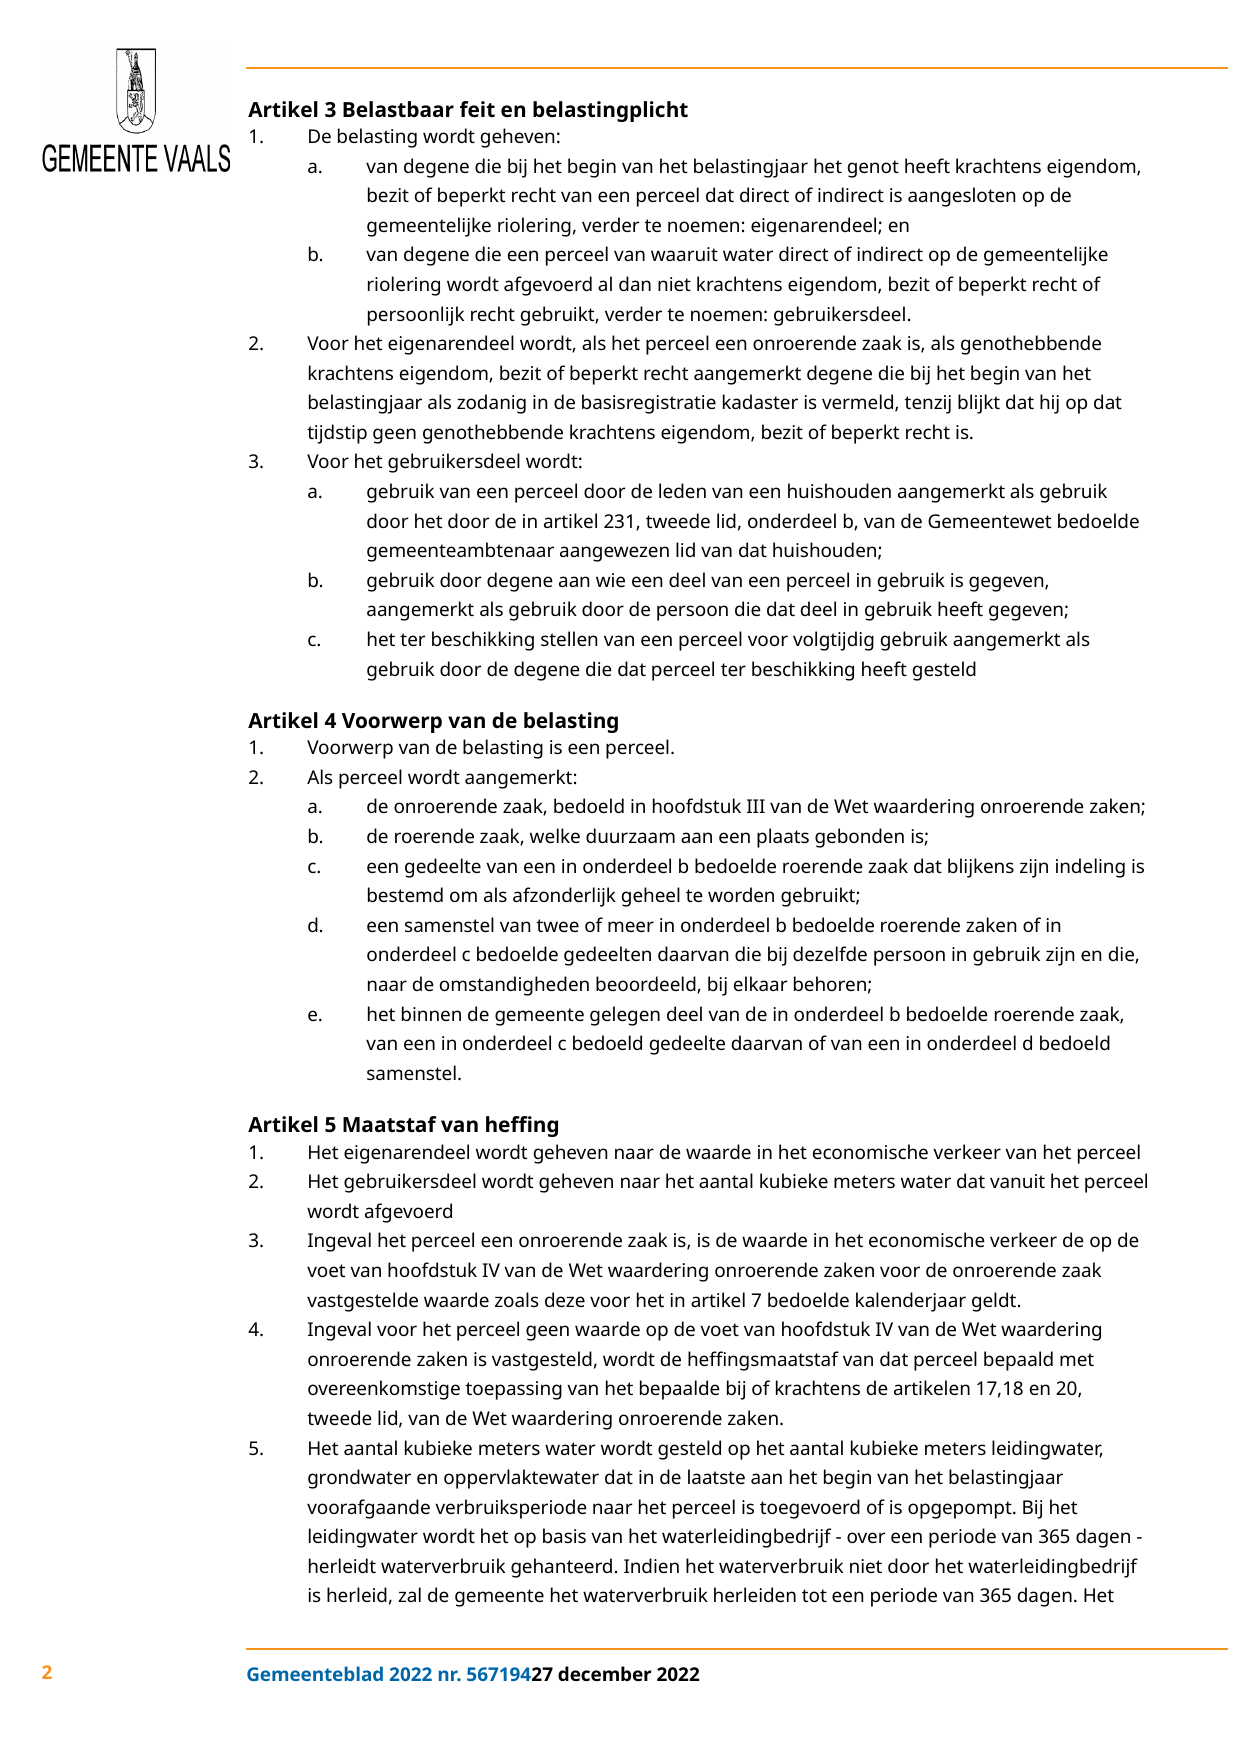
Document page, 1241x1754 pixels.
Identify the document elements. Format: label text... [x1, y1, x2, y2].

list Als perceel wordt aangemerkt: [248, 764, 1152, 790]
list het ter beschikking stellen van een perceel voor volgtijdig gebruik aangemerkt als gebruik door de degene die dat perceel ter beschikking heeft gesteld [307, 626, 1152, 681]
text Artikel 3 Belastbaar feit en belastingplicht [248, 95, 1152, 123]
picture [41, 47, 231, 172]
list Voorwerp van de belasting is een perceel. [248, 734, 1152, 760]
list gebruik van een perceel door de leden van een huishouden aangemerkt als gebruik door het door de in artikel 231, tweede lid, onderdeel b, van de Gemeentewet bedoelde gemeenteambtenaar aangewezen lid van dat huishouden; [307, 478, 1152, 563]
list Ingeval voor het perceel geen waarde op de voet van hoofdstuk IV van de Wet waardering onroerende zaken is vastgesteld, wordt de heffingsmaatstaf van dat perceel bepaald met overeenkomstige toepassing van het bepaalde bij of krachtens de artikelen 17,18 en 20, tweede lid, van de Wet waardering onroerende zaken. [248, 1316, 1152, 1431]
list Het aantal kubieke meters water wordt gesteld op het aantal kubieke meters leidingwater, grondwater en oppervlaktewater dat in de laatste aan het begin van het belastingjaar voorafgaande verbruiksperiode naar het perceel is toegevoerd of is opgepompt. Bij het leidingwater wordt het op basis van het waterleidingbedrijf - over een periode van 365 dagen - herleidt waterverbruik gehanteerd. Indien het waterverbruik niet door het waterleidingbedrijf is herleid, zal de gemeente het waterverbruik herleiden tot een periode van 365 dagen. Het [248, 1435, 1152, 1608]
list Het gebruikersdeel wordt geheven naar het aantal kubieke meters water dat vanuit het perceel wordt afgevoerd [248, 1168, 1152, 1224]
list Voor het eigenarendeel wordt, als het perceel een onroerende zaak is, als genothebbende krachtens eigendom, bezit of beperkt recht aangemerkt degene die bij het begin van het belastingjaar als zodanig in de basisregistratie kadaster is vermeld, tenzij blijkt dat hij op dat tijdstip geen genothebbende krachtens eigendom, bezit of beperkt recht is. [248, 330, 1152, 445]
list Het eigenarendeel wordt geheven naar de waarde in het economische verkeer van het perceel [248, 1139, 1152, 1164]
text Artikel 5 Maatstaf van heffing [248, 1110, 1152, 1139]
list een samenstel van twee of meer in onderdeel b bedoelde roerende zaken of in onderdeel c bedoelde gedeelten daarvan die bij dezelfde persoon in gebruik zijn en die, naar de omstandigheden beoordeeld, bij elkaar behoren; [307, 912, 1152, 997]
list van degene die bij het begin van het belastingjaar het genot heeft krachtens eigendom, bezit of beperkt recht van een perceel dat direct of indirect is aangesloten op de gemeentelijke riolering, verder te noemen: eigenarendeel; en [307, 153, 1152, 238]
list van degene die een perceel van waaruit water direct of indirect op de gemeentelijke riolering wordt afgevoerd al dan niet krachtens eigendom, bezit of beperkt recht of persoonlijk recht gebruikt, verder te noemen: gebruikersdeel. [307, 242, 1152, 326]
list gebruik door degene aan wie een deel van een perceel in gebruik is gegeven, aangemerkt als gebruik door de persoon die dat deel in gebruik heeft gegeven; [307, 567, 1152, 622]
list de onroerende zaak, bedoeld in hoofdstuk III van de Wet waardering onroerende zaken; [307, 794, 1152, 819]
text Artikel 4 Voorwerp van de belasting [248, 706, 1152, 734]
list het binnen de gemeente gelegen deel van de in onderdeel b bedoelde roerende zaak, van een in onderdeel c bedoeld gedeelte daarvan of van een in onderdeel d bedoeld samenstel. [307, 1001, 1152, 1086]
list Ingeval het perceel een onroerende zaak is, is de waarde in het economische verkeer de op de voet van hoofdstuk IV van de Wet waardering onroerende zaken voor de onroerende zaak vastgestelde waarde zoals deze voor het in artikel 7 bedoelde kalenderjaar geldt. [248, 1228, 1152, 1312]
list een gedeelte van een in onderdeel b bedoelde roerende zaak dat blijkens zijn indeling is bestemd om als afzonderlijk geheel te worden gebruikt; [307, 853, 1152, 908]
list Voor het gebruikersdeel wordt: [248, 449, 1152, 474]
list de roerende zaak, welke duurzaam aan een plaats gebonden is; [307, 823, 1152, 849]
list De belasting wordt geheven: [248, 123, 1152, 149]
